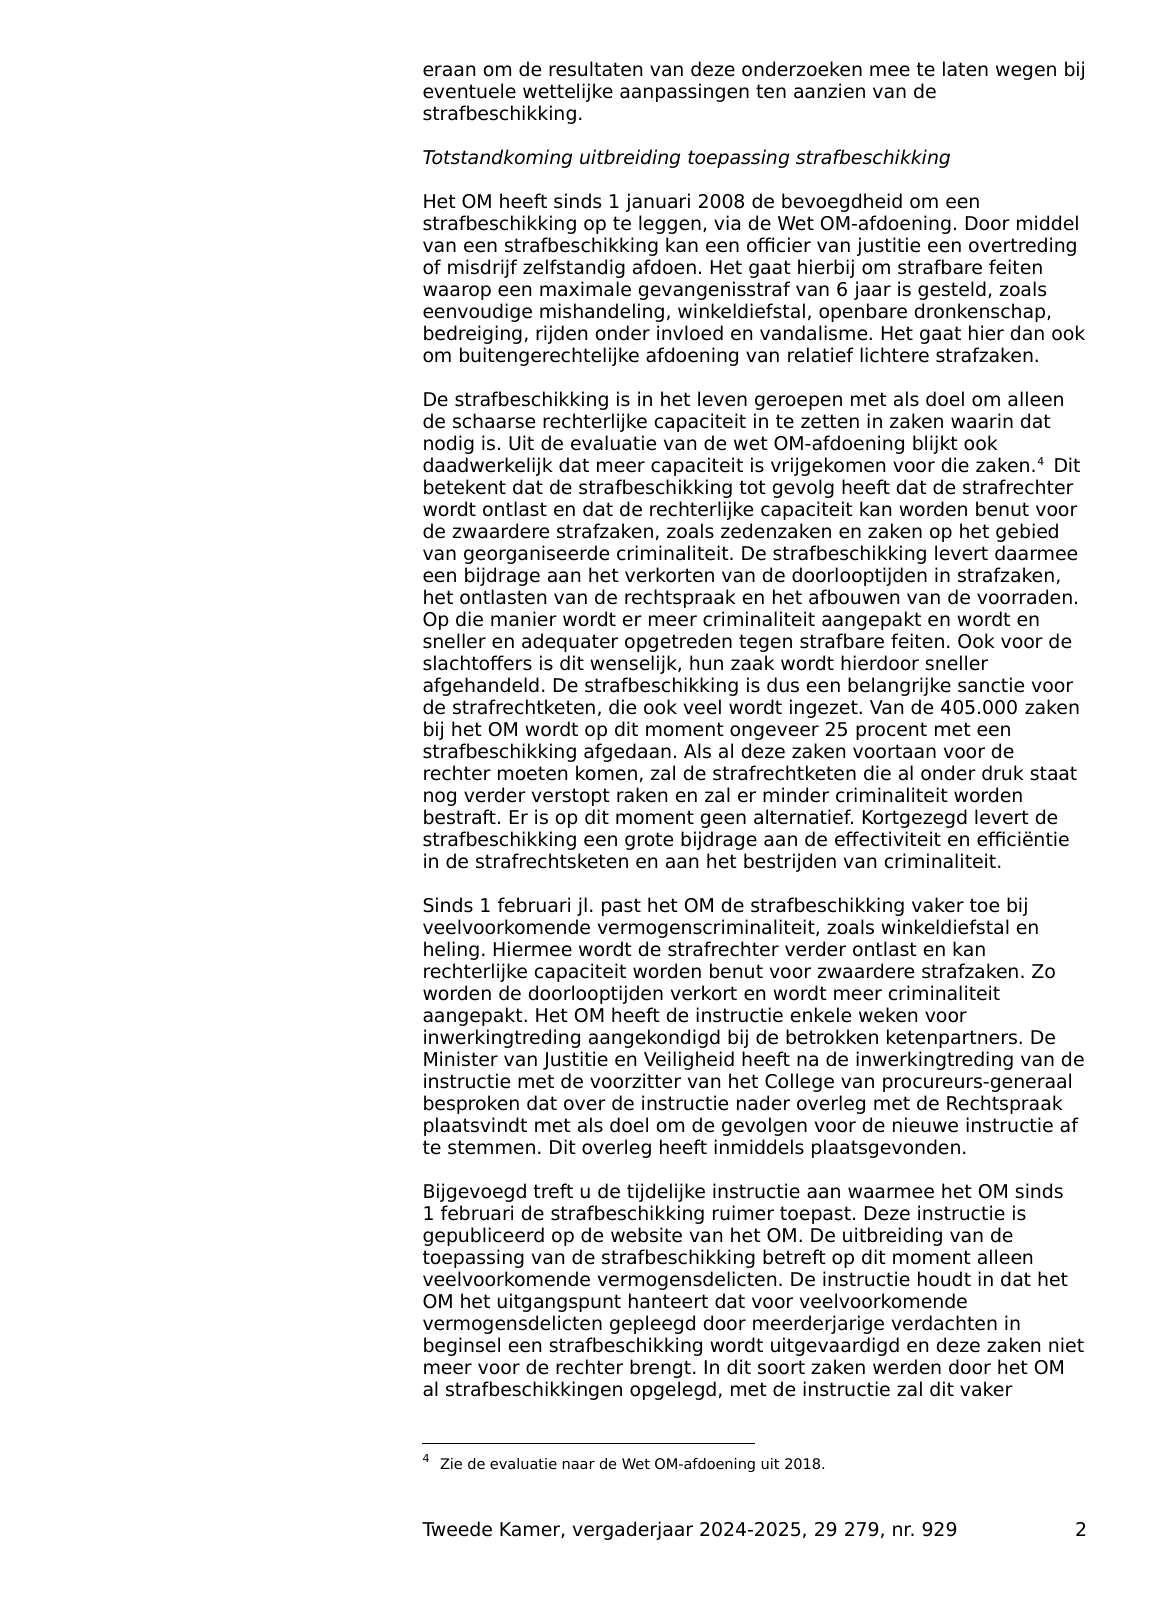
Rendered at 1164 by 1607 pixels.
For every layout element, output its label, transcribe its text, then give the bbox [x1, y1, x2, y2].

text Het OM heeft sinds 1 januari 2008 de bevoegdheid om een strafbeschikking op te leggen, via de Wet OM-afdoening. Door middel van een strafbeschikking kan een officier van justitie een overtreding of misdrijf zelfstandig afdoen. Het gaat hierbij om strafbare feiten waarop een maximale gevangenisstraf van 6 jaar is gesteld, zoals eenvoudige mishandeling, winkeldiefstal, openbare dronkenschap, bedreiging, rijden onder invloed en vandalisme. Het gaat hier dan ook om buitengerechtelijke afdoening van relatief lichtere strafzaken. [422, 191, 1087, 367]
text eraan om de resultaten van deze onderzoeken mee te laten wegen bij eventuele wettelijke aanpassingen ten aanzien van de strafbeschikking. [422, 59, 1087, 125]
text De strafbeschikking is in het leven geroepen met als doel om alleen de schaarse rechterlijke capaciteit in te zetten in zaken waarin dat nodig is. Uit de evaluatie van de wet OM-afdoening blijkt ook daadwerkelijk dat meer capaciteit is vrijgekomen voor die zaken. Dit betekent dat de strafbeschikking tot gevolg heeft dat de strafrechter wordt ontlast en dat de rechterlijke capaciteit kan worden benut voor de zwaardere strafzaken, zoals zedenzaken en zaken op het gebied van georganiseerde criminaliteit. De strafbeschikking levert daarmee een bijdrage aan het verkorten van de doorlooptijden in strafzaken, het ontlasten van de rechtspraak en het afbouwen van de voorraden. Op die manier wordt er meer criminaliteit aangepakt en wordt en sneller en adequater opgetreden tegen strafbare feiten. Ook voor de slachtoffers is dit wenselijk, hun zaak wordt hierdoor sneller afgehandeld. De strafbeschikking is dus een belangrijke sanctie voor de strafrechtketen, die ook veel wordt ingezet. Van de 405.000 zaken bij het OM wordt op dit moment ongeveer 25 procent met een strafbeschikking afgedaan. Als al deze zaken voortaan voor de rechter moeten komen, zal de strafrechtketen die al onder druk staat nog verder verstopt raken en zal er minder criminaliteit worden bestraft. Er is op dit moment geen alternatief. Kortgezegd levert de strafbeschikking een grote bijdrage aan de effectiviteit en efficiëntie in de strafrechtsketen en aan het bestrijden van criminaliteit. [422, 389, 1087, 873]
subtitle Totstandkoming uitbreiding toepassing strafbeschikking [422, 147, 1087, 169]
text Sinds 1 februari jl. past het OM de strafbeschikking vaker toe bij veelvoorkomende vermogenscriminaliteit, zoals winkeldiefstal en heling. Hiermee wordt de strafrechter verder ontlast en kan rechterlijke capaciteit worden benut voor zwaardere strafzaken. Zo worden de doorlooptijden verkort en wordt meer criminaliteit aangepakt. Het OM heeft de instructie enkele weken voor inwerkingtreding aangekondigd bij de betrokken ketenpartners. De Minister van Justitie en Veiligheid heeft na de inwerkingtreding van de instructie met de voorzitter van het College van procureurs-generaal besproken dat over de instructie nader overleg met de Rechtspraak plaatsvindt met als doel om de gevolgen voor de nieuwe instructie af te stemmen. Dit overleg heeft inmiddels plaatsgevonden. [422, 895, 1087, 1159]
text Bijgevoegd treft u de tijdelijke instructie aan waarmee het OM sinds 1 februari de strafbeschikking ruimer toepast. Deze instructie is gepubliceerd op de website van het OM. De uitbreiding van de toepassing van de strafbeschikking betreft op dit moment alleen veelvoorkomende vermogensdelicten. De instructie houdt in dat het OM het uitgangspunt hanteert dat voor veelvoorkomende vermogensdelicten gepleegd door meerderjarige verdachten in beginsel een strafbeschikking wordt uitgevaardigd en deze zaken niet meer voor de rechter brengt. In dit soort zaken werden door het OM al strafbeschikkingen opgelegd, met de instructie zal dit vaker [422, 1181, 1087, 1401]
text Zie de evaluatie naar de Wet OM-afdoening uit 2018. [422, 1452, 1087, 1474]
